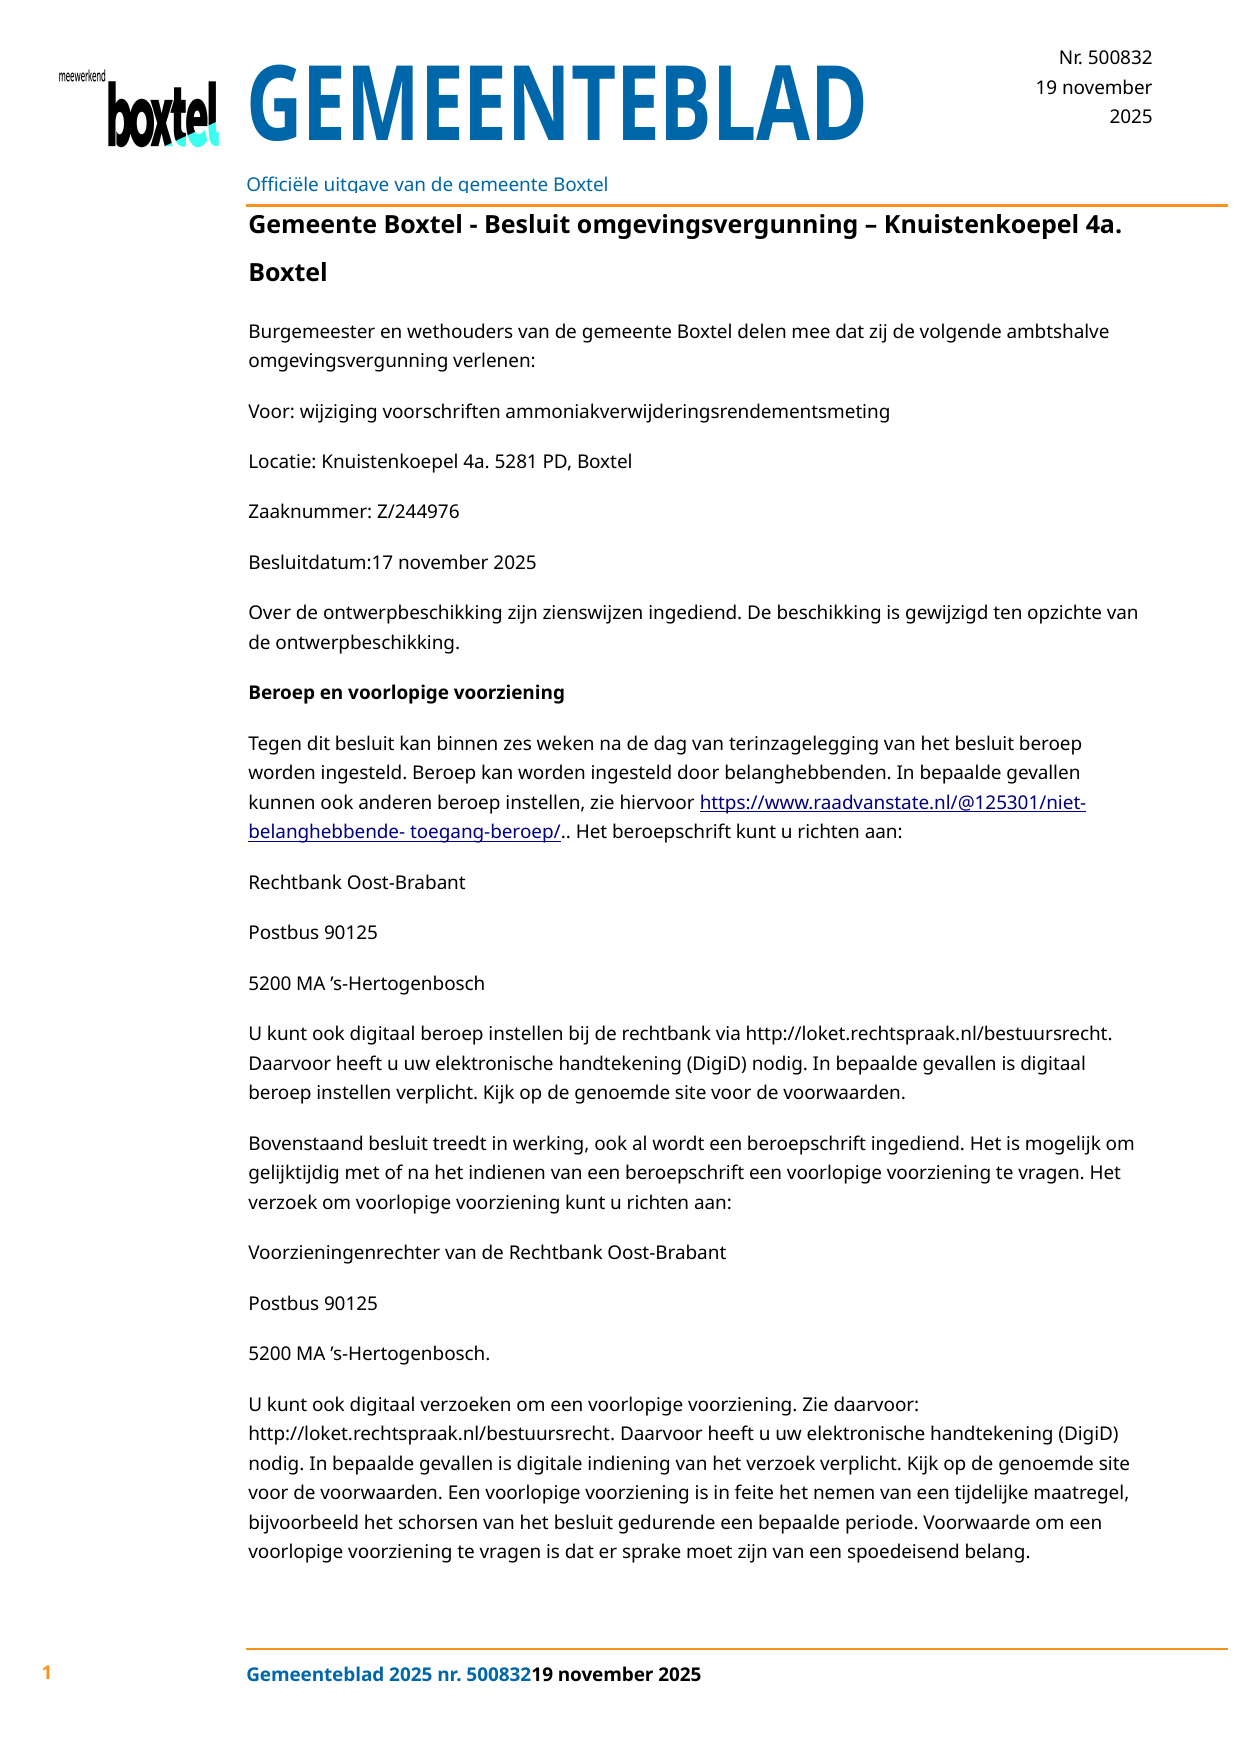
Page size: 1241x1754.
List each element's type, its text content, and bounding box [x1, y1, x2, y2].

text Locatie: Knuistenkoepel 4a. 5281 PD, Boxtel [248, 448, 1152, 474]
text Bovenstaand besluit treedt in werking, ook al wordt een beroepschrift ingediend. Het is mogelijk om gelijktijdig met of na het indienen van een beroepschrift een voorlopige voorziening te vragen. Het verzoek om voorlopige voorziening kunt u richten aan: [248, 1130, 1152, 1215]
text Rechtbank Oost-Brabant [248, 869, 1152, 895]
text Tegen dit besluit kan binnen zes weken na de dag van terinzagelegging van het besluit beroep worden ingesteld. Beroep kan worden ingesteld door belanghebbenden. In bepaalde gevallen kunnen ook anderen beroep instellen, zie hiervoor https://www.raadvanstate.nl/@125301/niet-belanghebbende- toegang-beroep/.. Het beroepschrift kunt u richten aan: [248, 730, 1152, 844]
text Beroep en voorlopige voorziening [248, 679, 1152, 705]
text Postbus 90125 [248, 1290, 1152, 1316]
text 5200 MA ’s-Hertogenbosch. [248, 1340, 1152, 1366]
text Voorzieningenrechter van de Rechtbank Oost-Brabant [248, 1239, 1152, 1265]
text Besluitdatum:17 november 2025 [248, 549, 1152, 575]
text Burgemeester en wethouders van de gemeente Boxtel delen mee dat zij de volgende ambtshalve omgevingsvergunning verlenen: [248, 318, 1152, 373]
text Gemeente Boxtel - Besluit omgevingsvergunning – Knuistenkoepel 4a. Boxtel [248, 207, 1152, 288]
text U kunt ook digitaal verzoeken om een voorlopige voorziening. Zie daarvoor: http://loket.rechtspraak.nl/bestuursrecht. Daarvoor heeft u uw elektronische handtekening (DigiD) nodig. In bepaalde gevallen is digitale indiening van het verzoek verplicht. Kijk op de genoemde site voor de voorwaarden. Een voorlopige voorziening is in feite het nemen van een tijdelijke maatregel, bijvoorbeeld het schorsen van het besluit gedurende een bepaalde periode. Voorwaarde om een voorlopige voorziening te vragen is dat er sprake moet zijn van een spoedeisend belang. [248, 1391, 1152, 1564]
text Over de ontwerpbeschikking zijn zienswijzen ingediend. De beschikking is gewijzigd ten opzichte van de ontwerpbeschikking. [248, 599, 1152, 655]
text U kunt ook digitaal beroep instellen bij de rechtbank via http://loket.rechtspraak.nl/bestuursrecht. Daarvoor heeft u uw elektronische handtekening (DigiD) nodig. In bepaalde gevallen is digitaal beroep instellen verplicht. Kijk op de genoemde site voor de voorwaarden. [248, 1020, 1152, 1105]
text Zaaknummer: Z/244976 [248, 499, 1152, 524]
text 5200 MA ’s-Hertogenbosch [248, 970, 1152, 996]
picture [41, 47, 231, 172]
text Postbus 90125 [248, 919, 1152, 945]
text Voor: wijziging voorschriften ammoniakverwijderingsrendementsmeting [248, 398, 1152, 424]
